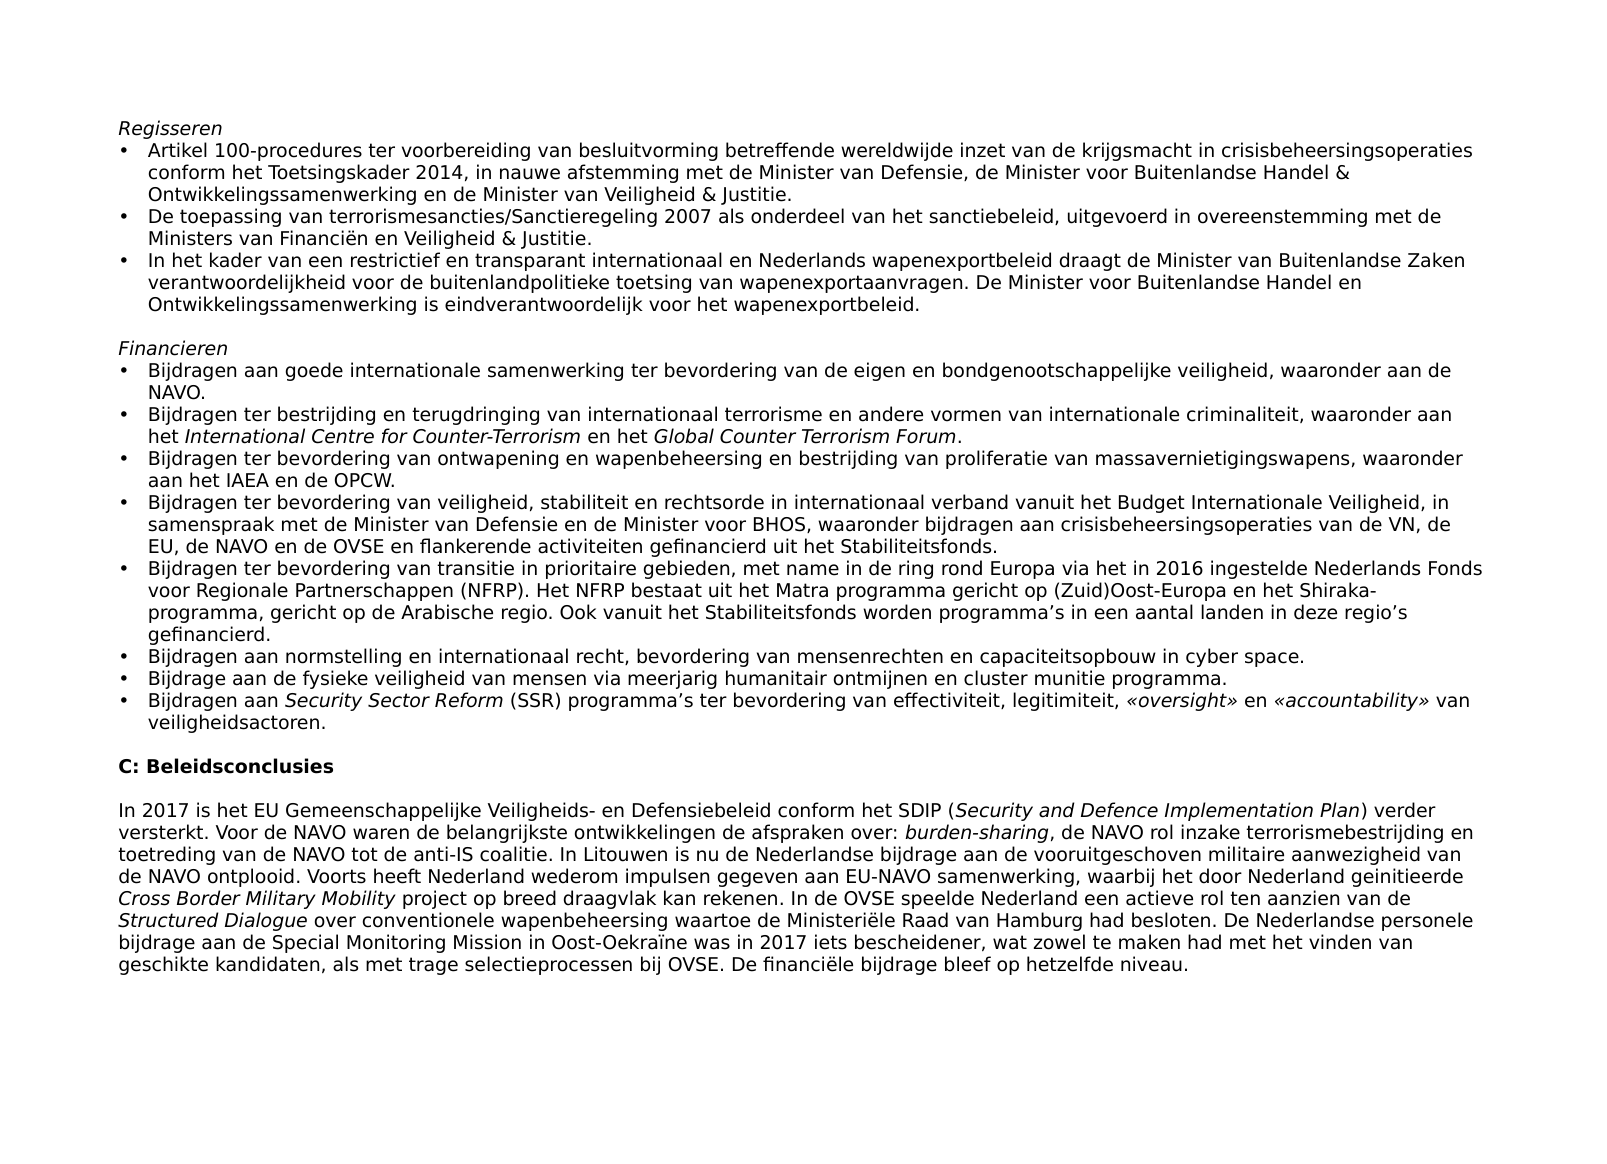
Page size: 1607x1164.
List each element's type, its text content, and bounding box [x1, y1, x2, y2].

text • Bijdragen ter bevordering van veiligheid, stabiliteit en rechtsorde in internationaal verband vanuit het Budget Internationale Veiligheid, in samenspraak met de Minister van Defensie en de Minister voor BHOS, waaronder bijdragen aan crisisbeheersingsoperaties van de VN, de EU, de NAVO en de OVSE en flankerende activiteiten gefinancierd uit het Stabiliteitsfonds. [118, 492, 1488, 558]
subtitle Regisseren [118, 118, 1488, 140]
text • Bijdragen ter bevordering van ontwapening en wapenbeheersing en bestrijding van proliferatie van massavernietigingswapens, waaronder aan het IAEA en de OPCW. [118, 448, 1488, 492]
text • Bijdragen ter bestrijding en terugdringing van internationaal terrorisme en andere vormen van internationale criminaliteit, waaronder aan het International Centre for Counter-Terrorism en het Global Counter Terrorism Forum. [118, 404, 1488, 448]
text • De toepassing van terrorismesancties/Sanctieregeling 2007 als onderdeel van het sanctiebeleid, uitgevoerd in overeenstemming met de Ministers van Financiën en Veiligheid & Justitie. [118, 206, 1488, 250]
text • Bijdrage aan de fysieke veiligheid van mensen via meerjarig humanitair ontmijnen en cluster munitie programma. [118, 668, 1488, 690]
subtitle Financieren [118, 338, 1488, 360]
text • Artikel 100-procedures ter voorbereiding van besluitvorming betreffende wereldwijde inzet van de krijgsmacht in crisisbeheersingsoperaties conform het Toetsingskader 2014, in nauwe afstemming met de Minister van Defensie, de Minister voor Buitenlandse Handel & Ontwikkelingssamenwerking en de Minister van Veiligheid & Justitie. [118, 140, 1488, 206]
text • Bijdragen aan normstelling en internationaal recht, bevordering van mensenrechten en capaciteitsopbouw in cyber space. [118, 646, 1488, 668]
text • In het kader van een restrictief en transparant internationaal en Nederlands wapenexportbeleid draagt de Minister van Buitenlandse Zaken verantwoordelijkheid voor de buitenlandpolitieke toetsing van wapenexportaanvragen. De Minister voor Buitenlandse Handel en Ontwikkelingssamenwerking is eindverantwoordelijk voor het wapenexportbeleid. [118, 250, 1488, 316]
text • Bijdragen ter bevordering van transitie in prioritaire gebieden, met name in de ring rond Europa via het in 2016 ingestelde Nederlands Fonds voor Regionale Partnerschappen (NFRP). Het NFRP bestaat uit het Matra programma gericht op (Zuid)Oost-Europa en het Shiraka-programma, gericht op de Arabische regio. Ook vanuit het Stabiliteitsfonds worden programma’s in een aantal landen in deze regio’s gefinancierd. [118, 558, 1488, 646]
text In 2017 is het EU Gemeenschappelijke Veiligheids- en Defensiebeleid conform het SDIP (Security and Defence Implementation Plan) verder versterkt. Voor de NAVO waren de belangrijkste ontwikkelingen de afspraken over: burden-sharing, de NAVO rol inzake terrorismebestrijding en toetreding van de NAVO tot de anti-IS coalitie. In Litouwen is nu de Nederlandse bijdrage aan de vooruitgeschoven militaire aanwezigheid van de NAVO ontplooid. Voorts heeft Nederland wederom impulsen gegeven aan EU-NAVO samenwerking, waarbij het door Nederland geinitieerde Cross Border Military Mobility project op breed draagvlak kan rekenen. In de OVSE speelde Nederland een actieve rol ten aanzien van de Structured Dialogue over conventionele wapenbeheersing waartoe de Ministeriële Raad van Hamburg had besloten. De Nederlandse personele bijdrage aan de Special Monitoring Mission in Oost-Oekraïne was in 2017 iets bescheidener, wat zowel te maken had met het vinden van geschikte kandidaten, als met trage selectieprocessen bij OVSE. De financiële bijdrage bleef op hetzelfde niveau. [118, 800, 1488, 976]
subtitle C: Beleidsconclusies [118, 756, 1488, 778]
text • Bijdragen aan Security Sector Reform (SSR) programma’s ter bevordering van effectiviteit, legitimiteit, «oversight» en «accountability» van veiligheidsactoren. [118, 690, 1488, 734]
text • Bijdragen aan goede internationale samenwerking ter bevordering van de eigen en bondgenootschappelijke veiligheid, waaronder aan de NAVO. [118, 360, 1488, 404]
